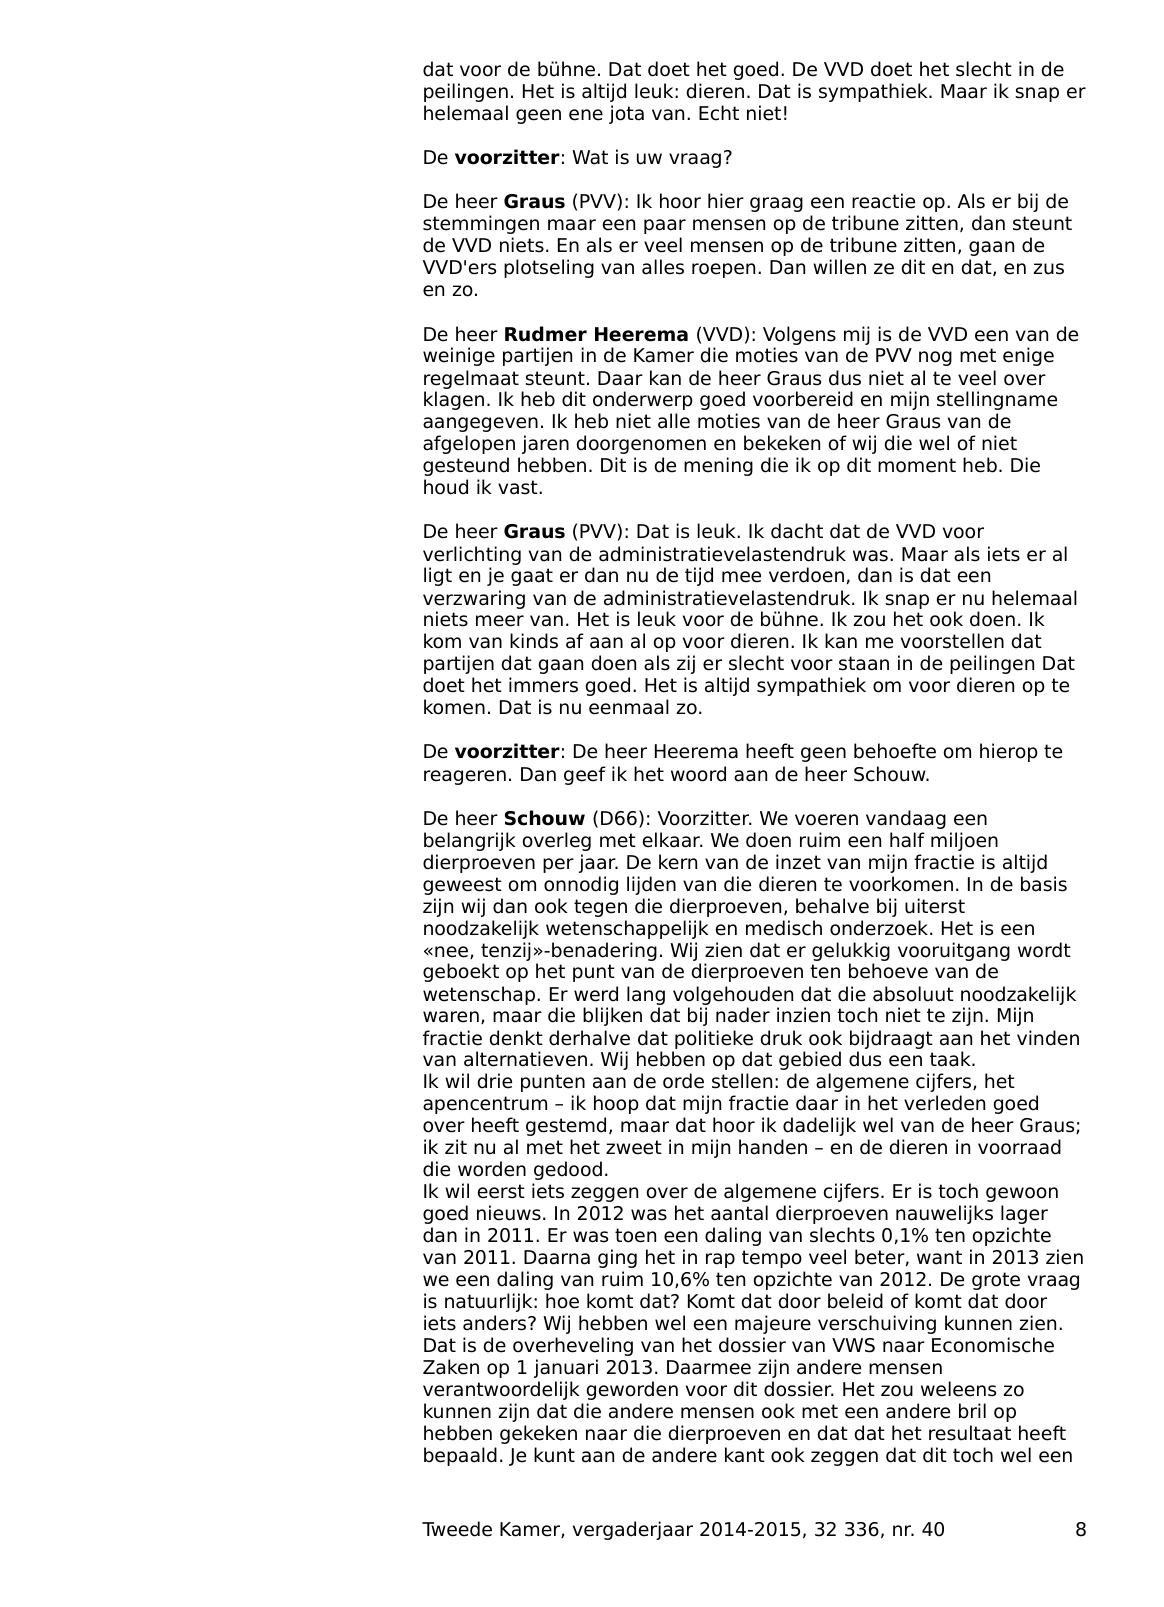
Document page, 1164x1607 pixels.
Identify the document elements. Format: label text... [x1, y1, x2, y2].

text dat voor de bühne. Dat doet het goed. De VVD doet het slecht in de peilingen. Het is altijd leuk: dieren. Dat is sympathiek. Maar ik snap er helemaal geen ene jota van. Echt niet! [422, 59, 1087, 125]
text De voorzitter: Wat is uw vraag? [422, 147, 1087, 169]
text De heer Rudmer Heerema (VVD): Volgens mij is de VVD een van de weinige partijen in de Kamer die moties van de PVV nog met enige regelmaat steunt. Daar kan de heer Graus dus niet al te veel over klagen. Ik heb dit onderwerp goed voorbereid en mijn stellingname aangegeven. Ik heb niet alle moties van de heer Graus van de afgelopen jaren doorgenomen en bekeken of wij die wel of niet gesteund hebben. Dit is de mening die ik op dit moment heb. Die houd ik vast. [422, 323, 1087, 499]
text Ik wil drie punten aan de orde stellen: de algemene cijfers, het apencentrum – ik hoop dat mijn fractie daar in het verleden goed over heeft gestemd, maar dat hoor ik dadelijk wel van de heer Graus; ik zit nu al met het zweet in mijn handen – en de dieren in voorraad die worden gedood. [422, 1071, 1087, 1181]
text De heer Graus (PVV): Ik hoor hier graag een reactie op. Als er bij de stemmingen maar een paar mensen op de tribune zitten, dan steunt de VVD niets. En als er veel mensen op de tribune zitten, gaan de VVD'ers plotseling van alles roepen. Dan willen ze dit en dat, en zus en zo. [422, 191, 1087, 301]
text Ik wil eerst iets zeggen over de algemene cijfers. Er is toch gewoon goed nieuws. In 2012 was het aantal dierproeven nauwelijks lager dan in 2011. Er was toen een daling van slechts 0,1% ten opzichte van 2011. Daarna ging het in rap tempo veel beter, want in 2013 zien we een daling van ruim 10,6% ten opzichte van 2012. De grote vraag is natuurlijk: hoe komt dat? Komt dat door beleid of komt dat door iets anders? Wij hebben wel een majeure verschuiving kunnen zien. Dat is de overheveling van het dossier van VWS naar Economische Zaken op 1 januari 2013. Daarmee zijn andere mensen verantwoordelijk geworden voor dit dossier. Het zou weleens zo kunnen zijn dat die andere mensen ook met een andere bril op hebben gekeken naar die dierproeven en dat dat het resultaat heeft bepaald. Je kunt aan de andere kant ook zeggen dat dit toch wel een [422, 1181, 1087, 1467]
text De voorzitter: De heer Heerema heeft geen behoefte om hierop te reageren. Dan geef ik het woord aan de heer Schouw. [422, 741, 1087, 785]
text De heer Schouw (D66): Voorzitter. We voeren vandaag een belangrijk overleg met elkaar. We doen ruim een half miljoen dierproeven per jaar. De kern van de inzet van mijn fractie is altijd geweest om onnodig lijden van die dieren te voorkomen. In de basis zijn wij dan ook tegen die dierproeven, behalve bij uiterst noodzakelijk wetenschappelijk en medisch onderzoek. Het is een «nee, tenzij»-benadering. Wij zien dat er gelukkig vooruitgang wordt geboekt op het punt van de dierproeven ten behoeve van de wetenschap. Er werd lang volgehouden dat die absoluut noodzakelijk waren, maar die blijken dat bij nader inzien toch niet te zijn. Mijn fractie denkt derhalve dat politieke druk ook bijdraagt aan het vinden van alternatieven. Wij hebben op dat gebied dus een taak. [422, 808, 1087, 1071]
text De heer Graus (PVV): Dat is leuk. Ik dacht dat de VVD voor verlichting van de administratievelastendruk was. Maar als iets er al ligt en je gaat er dan nu de tijd mee verdoen, dan is dat een verzwaring van de administratievelastendruk. Ik snap er nu helemaal niets meer van. Het is leuk voor de bühne. Ik zou het ook doen. Ik kom van kinds af aan al op voor dieren. Ik kan me voorstellen dat partijen dat gaan doen als zij er slecht voor staan in de peilingen Dat doet het immers goed. Het is altijd sympathiek om voor dieren op te komen. Dat is nu eenmaal zo. [422, 521, 1087, 719]
